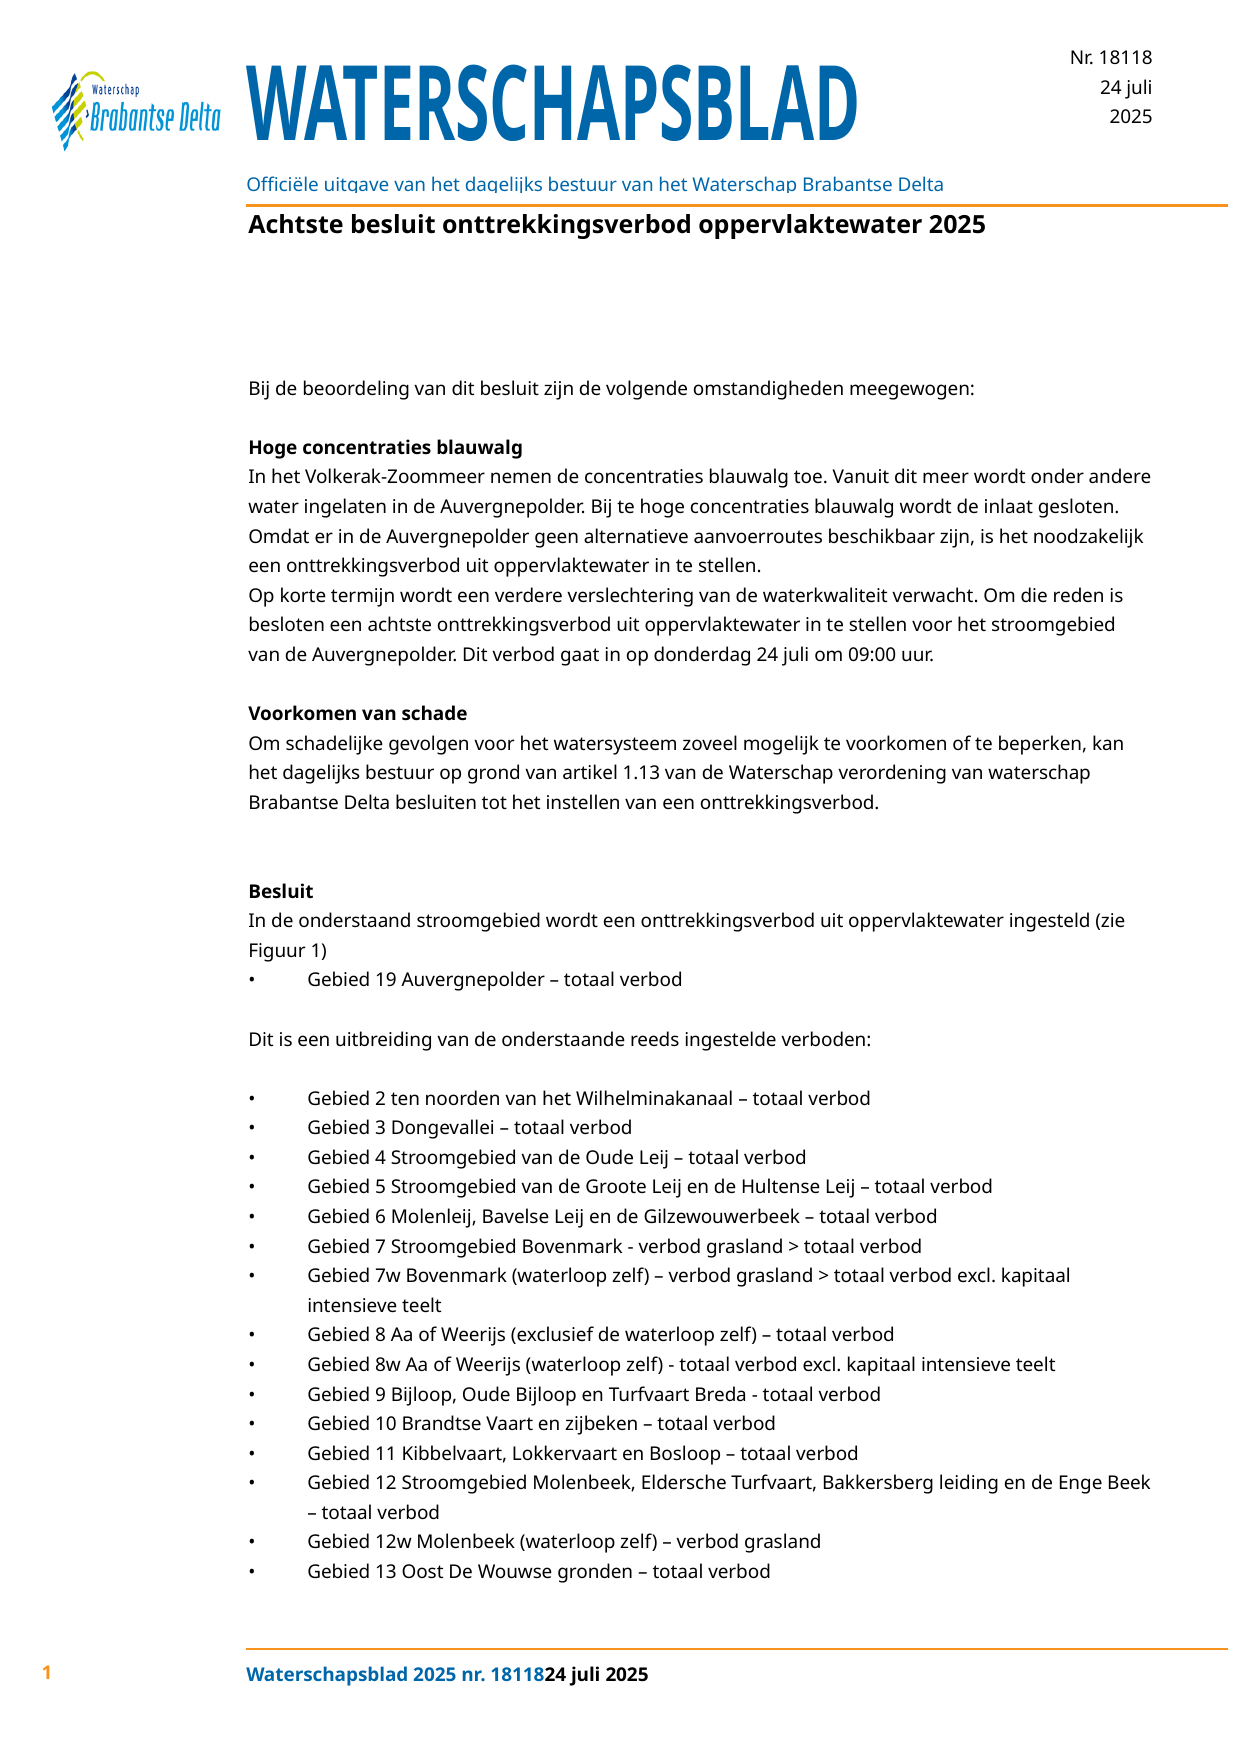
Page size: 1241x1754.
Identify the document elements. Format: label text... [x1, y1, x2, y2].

text Om schadelijke gevolgen voor het watersysteem zoveel mogelijk te voorkomen of te beperken, kan het dagelijks bestuur op grond van artikel 1.13 van de Waterschap verordening van waterschap Brabantse Delta besluiten tot het instellen van een onttrekkingsverbod. [248, 730, 1152, 815]
text Hoge concentraties blauwalg [248, 434, 1152, 460]
list Gebied 12w Molenbeek (waterloop zelf) – verbod grasland [248, 1529, 1152, 1554]
list Gebied 12 Stroomgebied Molenbeek, Eldersche Turfvaart, Bakkersberg leiding en de Enge Beek – totaal verbod [248, 1469, 1152, 1525]
text Voorkomen van schade [248, 700, 1152, 726]
list Gebied 8 Aa of Weerijs (exclusief de waterloop zelf) – totaal verbod [248, 1322, 1152, 1347]
list Gebied 13 Oost De Wouwse gronden – totaal verbod [248, 1558, 1152, 1584]
list Gebied 11 Kibbelvaart, Lokkervaart en Bosloop – totaal verbod [248, 1440, 1152, 1466]
list Gebied 4 Stroomgebied van de Oude Leij – totaal verbod [248, 1144, 1152, 1170]
list Gebied 7 Stroomgebied Bovenmark - verbod grasland > totaal verbod [248, 1233, 1152, 1258]
text Bij de beoordeling van dit besluit zijn de volgende omstandigheden meegewogen: [248, 375, 1152, 401]
text In het Volkerak-Zoommeer nemen de concentraties blauwalg toe. Vanuit dit meer wordt onder andere water ingelaten in de Auvergnepolder. Bij te hoge concentraties blauwalg wordt de inlaat gesloten. Omdat er in de Auvergnepolder geen alternatieve aanvoerroutes beschikbaar zijn, is het noodzakelijk een onttrekkingsverbod uit oppervlaktewater in te stellen. [248, 464, 1152, 578]
list Gebied 10 Brandtse Vaart en zijbeken – totaal verbod [248, 1410, 1152, 1436]
text In de onderstaand stroomgebied wordt een onttrekkingsverbod uit oppervlaktewater ingesteld (zie Figuur 1) [248, 907, 1152, 963]
list Gebied 19 Auvergnepolder – totaal verbod [248, 967, 1152, 992]
list Gebied 5 Stroomgebied van de Groote Leij en de Hultense Leij – totaal verbod [248, 1174, 1152, 1199]
list Gebied 6 Molenleij, Bavelse Leij en de Gilzewouwerbeek – totaal verbod [248, 1203, 1152, 1229]
list Gebied 8w Aa of Weerijs (waterloop zelf) - totaal verbod excl. kapitaal intensieve teelt [248, 1351, 1152, 1377]
list Gebied 9 Bijloop, Oude Bijloop en Turfvaart Breda - totaal verbod [248, 1381, 1152, 1406]
list Gebied 3 Dongevallei – totaal verbod [248, 1114, 1152, 1140]
list Gebied 2 ten noorden van het Wilhelminakanaal – totaal verbod [248, 1085, 1152, 1111]
picture [41, 47, 231, 172]
text Besluit [248, 878, 1152, 903]
text Op korte termijn wordt een verdere verslechtering van de waterkwaliteit verwacht. Om die reden is besloten een achtste onttrekkingsverbod uit oppervlaktewater in te stellen voor het stroomgebied van de Auvergnepolder. Dit verbod gaat in op donderdag 24 juli om 09:00 uur. [248, 582, 1152, 667]
list Gebied 7w Bovenmark (waterloop zelf) – verbod grasland > totaal verbod excl. kapitaal intensieve teelt [248, 1262, 1152, 1318]
text Achtste besluit onttrekkingsverbod oppervlaktewater 2025 [248, 207, 1152, 241]
text Dit is een uitbreiding van de onderstaande reeds ingestelde verboden: [248, 1026, 1152, 1051]
